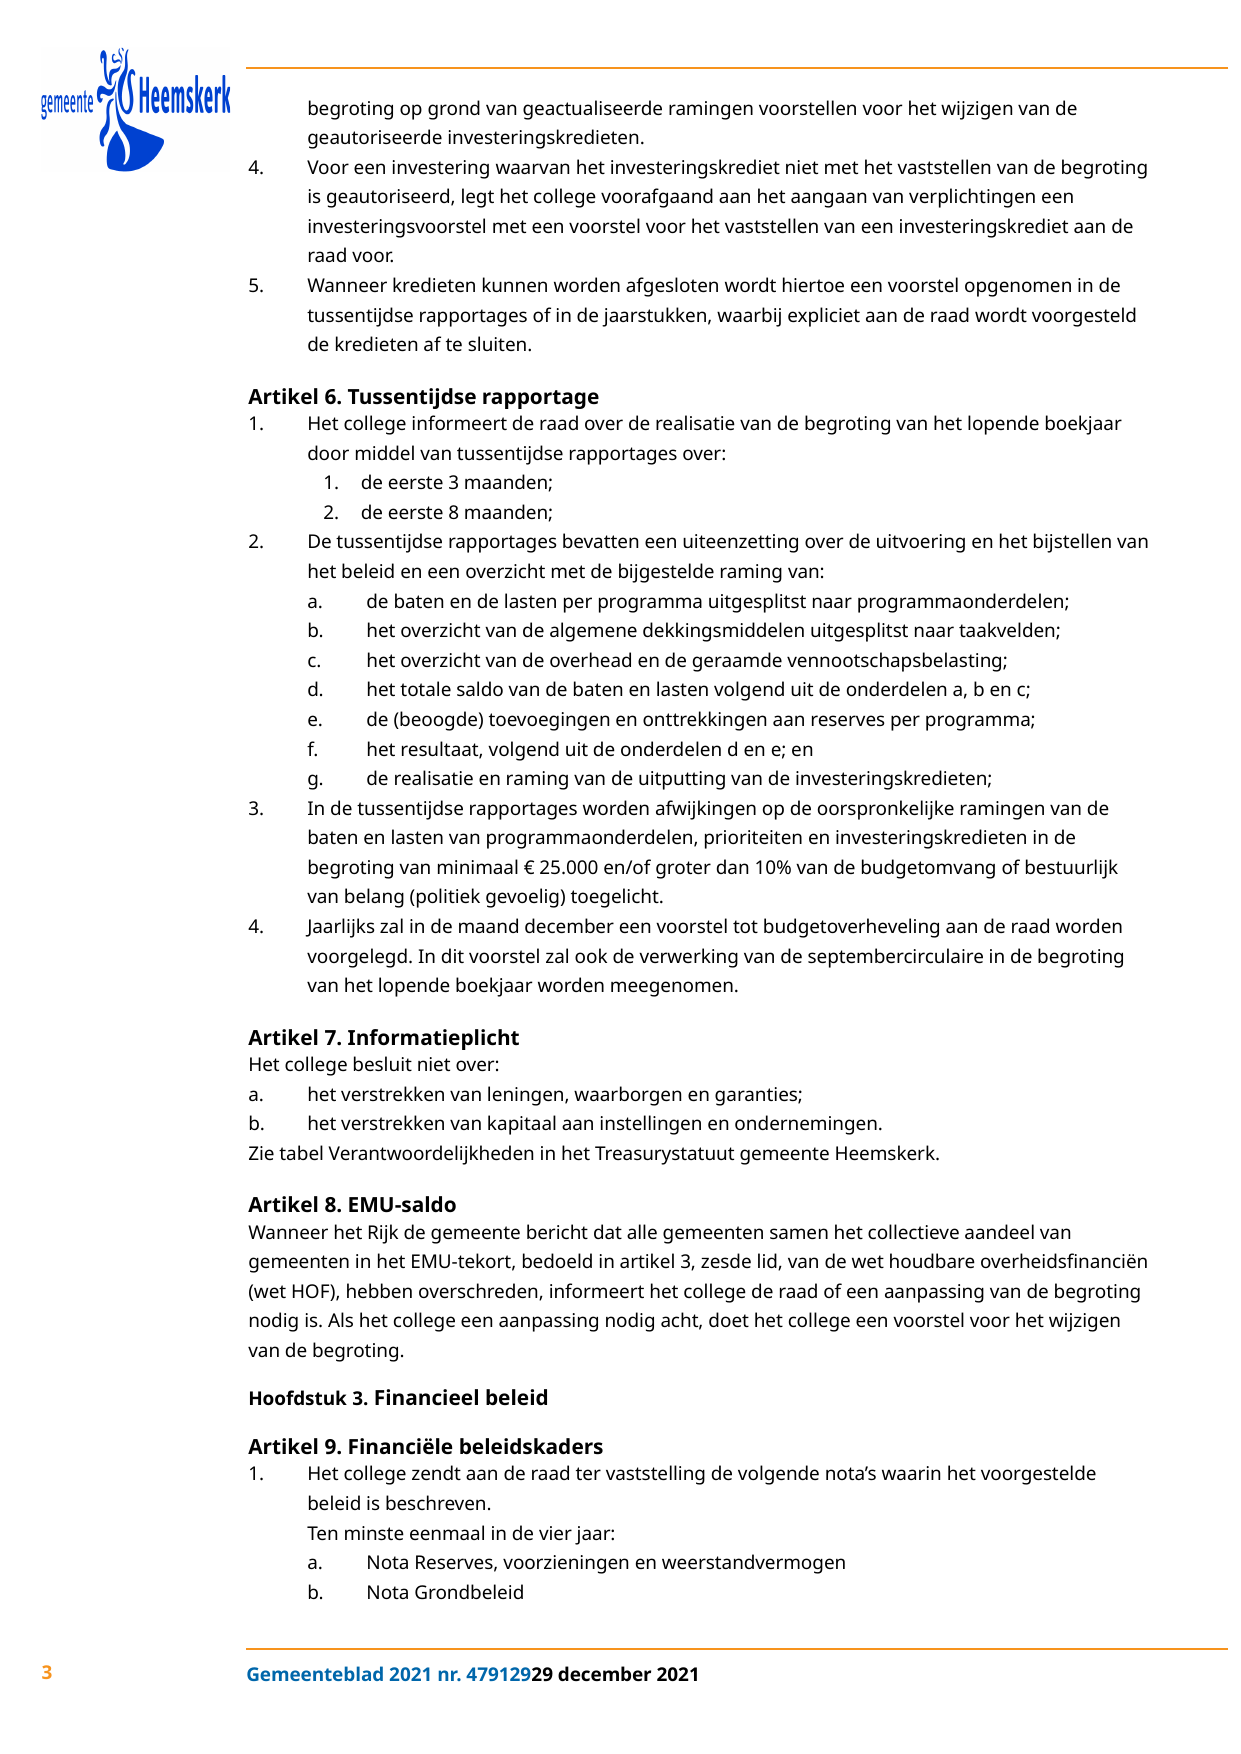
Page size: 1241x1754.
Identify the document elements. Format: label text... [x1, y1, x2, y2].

text Het college besluit niet over: [248, 1051, 1152, 1077]
list het verstrekken van leningen, waarborgen en garanties; [248, 1081, 1152, 1107]
list Nota Reserves, voorzieningen en weerstandvermogen [307, 1549, 1152, 1575]
list de realisatie en raming van de uitputting van de investeringskredieten; [307, 765, 1152, 791]
list Wanneer kredieten kunnen worden afgesloten wordt hiertoe een voorstel opgenomen in de tussentijdse rapportages of in de jaarstukken, waarbij expliciet aan de raad wordt voorgesteld de kredieten af te sluiten. [248, 272, 1152, 357]
list de eerste 8 maanden; [323, 499, 1152, 525]
list het verstrekken van kapitaal aan instellingen en ondernemingen. [248, 1110, 1152, 1136]
list Nota Grondbeleid [307, 1579, 1152, 1604]
text Artikel 7. Informatieplicht [248, 1023, 1152, 1051]
text Artikel 6. Tussentijdse rapportage [248, 382, 1152, 410]
list begroting op grond van geactualiseerde ramingen voorstellen voor het wijzigen van de geautoriseerde investeringskredieten. [248, 95, 1152, 150]
list Voor een investering waarvan het investeringskrediet niet met het vaststellen van de begroting is geautoriseerd, legt het college voorafgaand aan het aangaan van verplichtingen een investeringsvoorstel met een voorstel voor het vaststellen van een investeringskrediet aan de raad voor. [248, 154, 1152, 268]
list het overzicht van de algemene dekkingsmiddelen uitgesplitst naar taakvelden; [307, 617, 1152, 643]
text Zie tabel Verantwoordelijkheden in het Treasurystatuut gemeente Heemskerk. [248, 1140, 1152, 1166]
picture [41, 47, 231, 172]
list de eerste 3 maanden; [323, 469, 1152, 495]
list het totale saldo van de baten en lasten volgend uit de onderdelen a, b en c; [307, 677, 1152, 702]
list De tussentijdse rapportages bevatten een uiteenzetting over de uitvoering en het bijstellen van het beleid en een overzicht met de bijgestelde raming van: [248, 529, 1152, 584]
list Ten minste eenmaal in de vier jaar: [248, 1520, 1152, 1545]
list het resultaat, volgend uit de onderdelen d en e; en [307, 736, 1152, 761]
list In de tussentijdse rapportages worden afwijkingen op de oorspronkelijke ramingen van de baten en lasten van programmaonderdelen, prioriteiten en investeringskredieten in de begroting van minimaal € 25.000 en/of groter dan 10% van de budgetomvang of bestuurlijk van belang (politiek gevoelig) toegelicht. [248, 795, 1152, 909]
list Jaarlijks zal in de maand december een voorstel tot budgetoverheveling aan de raad worden voorgelegd. In dit voorstel zal ook de verwerking van de septembercirculaire in de begroting van het lopende boekjaar worden meegenomen. [248, 913, 1152, 998]
list Het college zendt aan de raad ter vaststelling de volgende nota’s waarin het voorgestelde beleid is beschreven. [248, 1461, 1152, 1516]
list de baten en de lasten per programma uitgesplitst naar programmaonderdelen; [307, 588, 1152, 613]
list de (beoogde) toevoegingen en onttrekkingen aan reserves per programma; [307, 706, 1152, 732]
text Artikel 8. EMU-saldo [248, 1190, 1152, 1219]
text Hoofdstuk 3. Financieel beleid [248, 1383, 1152, 1411]
text Wanneer het Rijk de gemeente bericht dat alle gemeenten samen het collectieve aandeel van gemeenten in het EMU-tekort, bedoeld in artikel 3, zesde lid, van de wet houdbare overheidsfinanciën (wet HOF), hebben overschreden, informeert het college de raad of een aanpassing van de begroting nodig is. Als het college een aanpassing nodig acht, doet het college een voorstel voor het wijzigen van de begroting. [248, 1219, 1152, 1363]
list het overzicht van de overhead en de geraamde vennootschapsbelasting; [307, 647, 1152, 673]
list Het college informeert de raad over de realisatie van de begroting van het lopende boekjaar door middel van tussentijdse rapportages over: [248, 410, 1152, 466]
text Artikel 9. Financiële beleidskaders [248, 1432, 1152, 1461]
